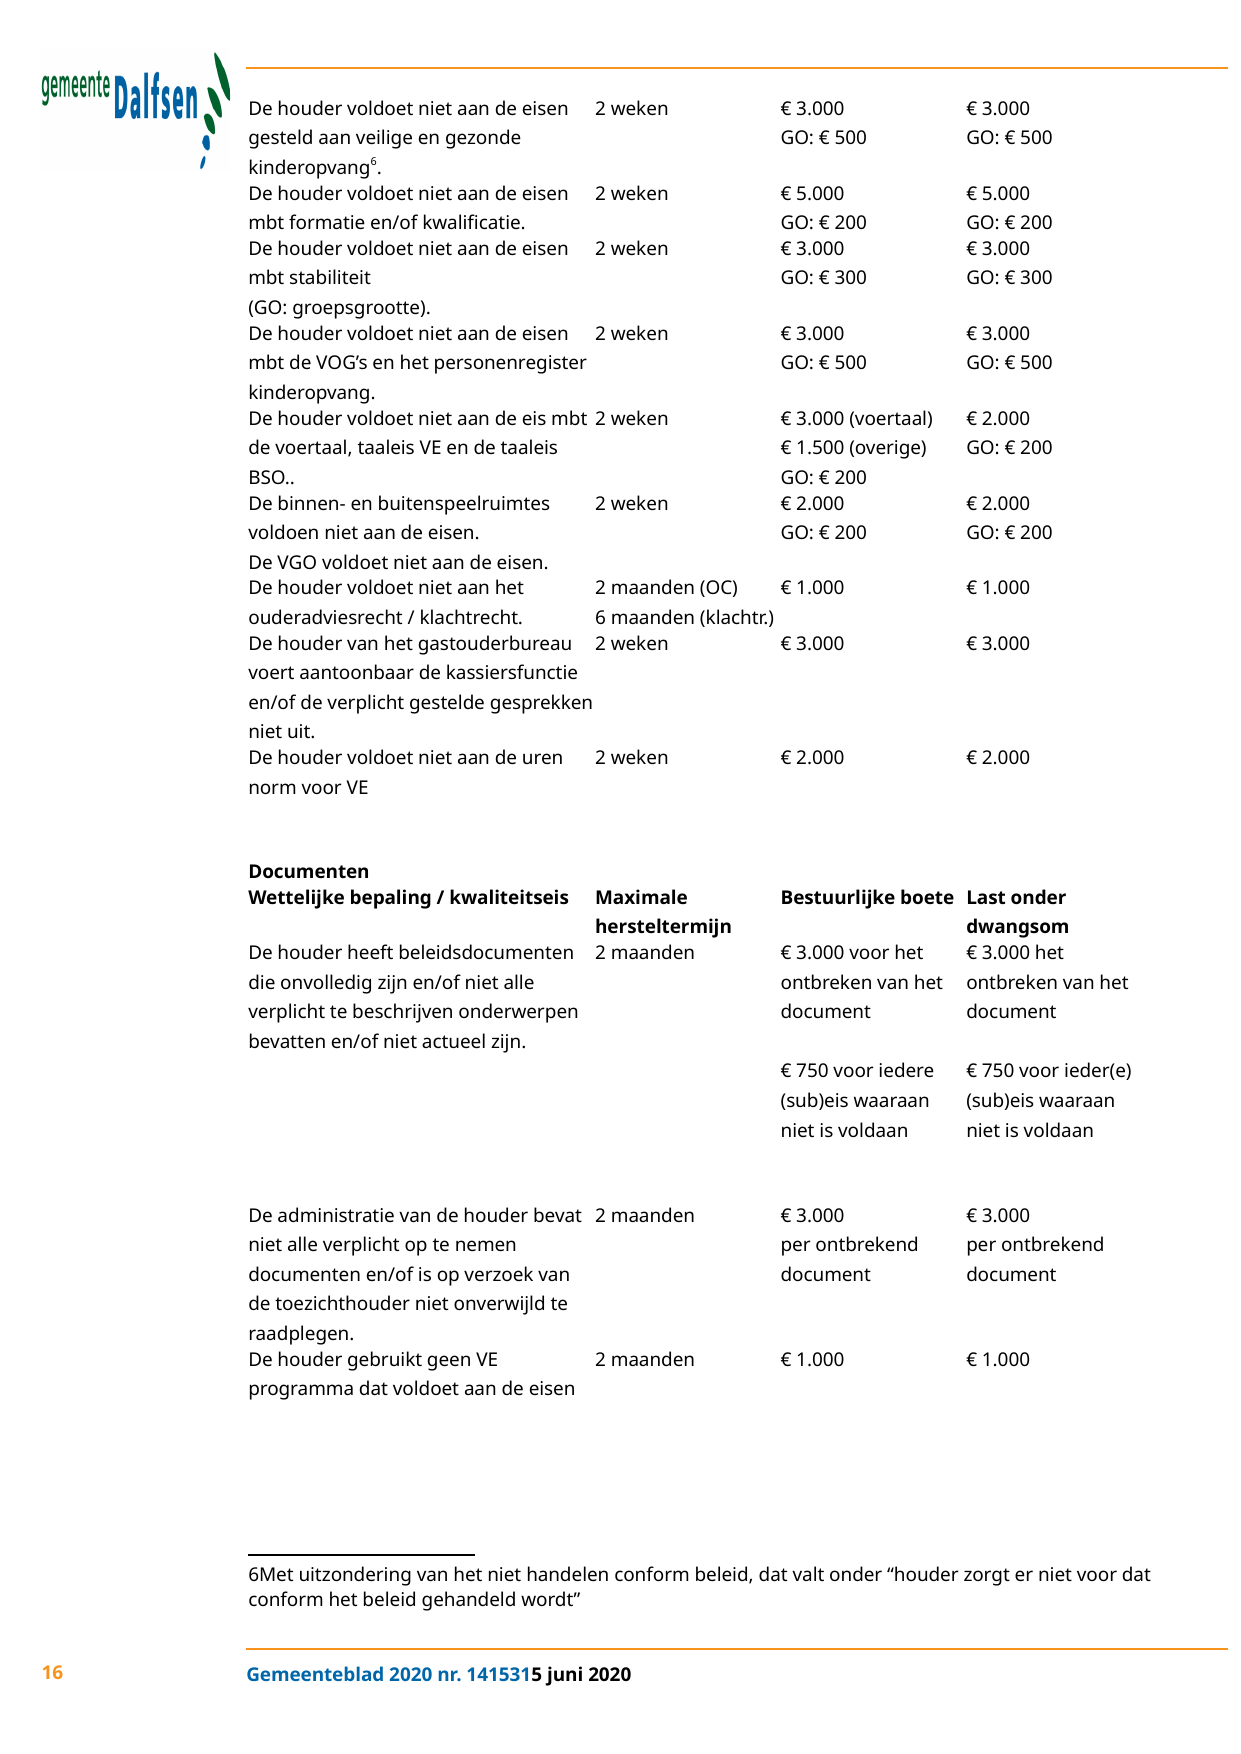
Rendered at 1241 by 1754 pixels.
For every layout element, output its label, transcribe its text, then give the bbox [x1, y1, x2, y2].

table_cell € 3.000 [966, 630, 1152, 744]
table_cell € 3.000 GO: € 500 [966, 320, 1152, 405]
table_header [780, 858, 966, 884]
table_cell € 3.000 GO: € 500 [966, 95, 1152, 180]
table_cell De houder voldoet niet aan de eisen mbt de VOG’s en het personenregister kinderopvang. [248, 320, 595, 405]
picture [41, 47, 231, 172]
table_cell € 3.000 per ontbrekend document [966, 1202, 1152, 1346]
table_cell De houder heeft beleidsdocumenten die onvolledig zijn en/of niet alle verplicht te beschrijven onderwerpen bevatten en/of niet actueel zijn. [248, 939, 595, 1202]
table_cell € 2.000 GO: € 200 [966, 405, 1152, 490]
table_cell De houder voldoet niet aan de eisen gesteld aan veilige en gezonde kinderopvang. [248, 95, 595, 180]
table_cell De houder voldoet niet aan de uren norm voor VE [248, 744, 595, 800]
table_cell 2 maanden (OC) 6 maanden (klachtr.) [595, 575, 780, 630]
table_cell Maximale hersteltermijn [595, 884, 780, 939]
table_cell [966, 800, 1152, 825]
table_cell 2 maanden [595, 1202, 780, 1346]
table_cell De houder van het gastouderbureau voert aantoonbaar de kassiersfunctie en/of de verplicht gestelde gesprekken niet uit. [248, 630, 595, 744]
table_cell € 5.000 GO: € 200 [780, 180, 966, 235]
table_header Documenten [248, 858, 595, 884]
table_cell Wettelijke bepaling / kwaliteitseis [248, 884, 595, 939]
table_cell € 2.000 GO: € 200 [780, 490, 966, 574]
table_cell 2 weken [595, 180, 780, 235]
table_cell [248, 800, 595, 825]
table_cell Bestuurlijke boete [780, 884, 966, 939]
table_cell De houder gebruikt geen VE programma dat voldoet aan de eisen [248, 1346, 595, 1401]
table_cell € 1.000 [780, 575, 966, 630]
table_cell € 2.000 GO: € 200 [966, 490, 1152, 574]
table_cell € 3.000 per ontbrekend document [780, 1202, 966, 1346]
table_cell 2 maanden [595, 1346, 780, 1401]
table_cell € 3.000 het ontbreken van het document € 750 voor ieder(e) (sub)eis waaraan niet is voldaan [966, 939, 1152, 1202]
table_cell € 1.000 [966, 1346, 1152, 1401]
table_cell 2 maanden [595, 939, 780, 1202]
table_cell € 2.000 [966, 744, 1152, 800]
table_cell Last onder dwangsom [966, 884, 1152, 939]
table_header [966, 858, 1152, 884]
table_cell 2 weken [595, 490, 780, 574]
table_cell € 3.000 (voertaal) € 1.500 (overige) GO: € 200 [780, 405, 966, 490]
table_cell [780, 800, 966, 825]
table_cell 2 weken [595, 95, 780, 180]
table_cell 2 weken [595, 630, 780, 744]
table_cell 2 weken [595, 320, 780, 405]
table_cell De houder voldoet niet aan de eisen mbt stabiliteit (GO: groepsgrootte). [248, 235, 595, 320]
table_cell € 1.000 [966, 575, 1152, 630]
table_cell € 5.000 GO: € 200 [966, 180, 1152, 235]
table_cell [595, 800, 780, 825]
table_cell € 3.000 [780, 630, 966, 744]
table_cell € 3.000 GO: € 500 [780, 320, 966, 405]
table_cell € 3.000 voor het ontbreken van het document € 750 voor iedere (sub)eis waaraan niet is voldaan [780, 939, 966, 1202]
table_cell 2 weken [595, 235, 780, 320]
table_cell € 2.000 [780, 744, 966, 800]
table_cell € 3.000 GO: € 500 [780, 95, 966, 180]
table_cell De binnen- en buitenspeelruimtes voldoen niet aan de eisen. De VGO voldoet niet aan de eisen. [248, 490, 595, 574]
table_cell € 3.000 GO: € 300 [780, 235, 966, 320]
table_cell De houder voldoet niet aan de eis mbt de voertaal, taaleis VE en de taaleis BSO.. [248, 405, 595, 490]
table_cell 2 weken [595, 405, 780, 490]
table_cell 2 weken [595, 744, 780, 800]
table_cell € 1.000 [780, 1346, 966, 1401]
table_cell De houder voldoet niet aan de eisen mbt formatie en/of kwalificatie. [248, 180, 595, 235]
table_header [595, 858, 780, 884]
table_cell € 3.000 GO: € 300 [966, 235, 1152, 320]
table_cell De administratie van de houder bevat niet alle verplicht op te nemen documenten en/of is op verzoek van de toezichthouder niet onverwijld te raadplegen. [248, 1202, 595, 1346]
table_cell De houder voldoet niet aan het ouderadviesrecht / klachtrecht. [248, 575, 595, 630]
